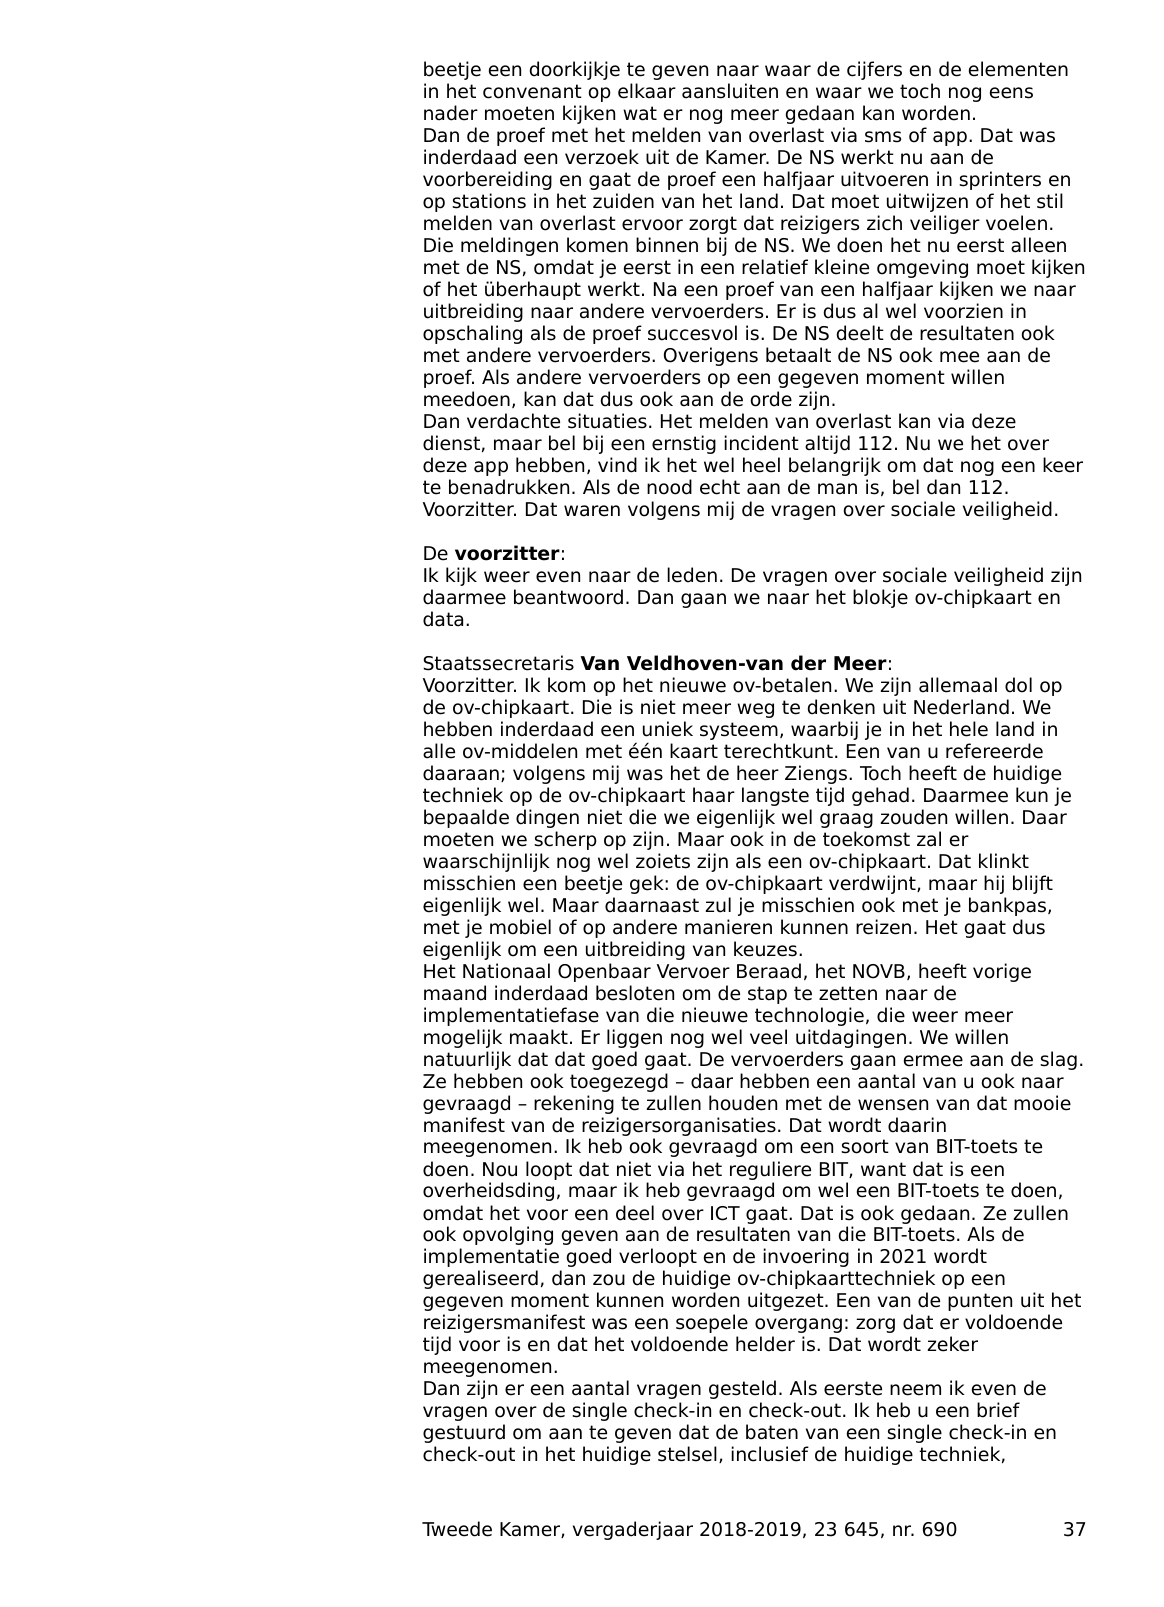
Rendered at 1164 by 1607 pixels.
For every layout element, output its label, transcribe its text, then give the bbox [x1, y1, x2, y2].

text Dan de proef met het melden van overlast via sms of app. Dat was inderdaad een verzoek uit de Kamer. De NS werkt nu aan de voorbereiding en gaat de proef een halfjaar uitvoeren in sprinters en op stations in het zuiden van het land. Dat moet uitwijzen of het stil melden van overlast ervoor zorgt dat reizigers zich veiliger voelen. Die meldingen komen binnen bij de NS. We doen het nu eerst alleen met de NS, omdat je eerst in een relatief kleine omgeving moet kijken of het überhaupt werkt. Na een proef van een halfjaar kijken we naar uitbreiding naar andere vervoerders. Er is dus al wel voorzien in opschaling als de proef succesvol is. De NS deelt de resultaten ook met andere vervoerders. Overigens betaalt de NS ook mee aan de proef. Als andere vervoerders op een gegeven moment willen meedoen, kan dat dus ook aan de orde zijn. [422, 125, 1087, 411]
text Dan zijn er een aantal vragen gesteld. Als eerste neem ik even de vragen over de single check-in en check-out. Ik heb u een brief gestuurd om aan te geven dat de baten van een single check-in en check-out in het huidige stelsel, inclusief de huidige techniek, [422, 1378, 1087, 1466]
text beetje een doorkijkje te geven naar waar de cijfers en de elementen in het convenant op elkaar aansluiten en waar we toch nog eens nader moeten kijken wat er nog meer gedaan kan worden. [422, 59, 1087, 125]
text Dan verdachte situaties. Het melden van overlast kan via deze dienst, maar bel bij een ernstig incident altijd 112. Nu we het over deze app hebben, vind ik het wel heel belangrijk om dat nog een keer te benadrukken. Als de nood echt aan de man is, bel dan 112. [422, 411, 1087, 499]
text Voorzitter. Dat waren volgens mij de vragen over sociale veiligheid. [422, 499, 1087, 521]
text Ik kijk weer even naar de leden. De vragen over sociale veiligheid zijn daarmee beantwoord. Dan gaan we naar het blokje ov-chipkaart en data. [422, 565, 1087, 631]
text De voorzitter: [422, 543, 1087, 565]
text Het Nationaal Openbaar Vervoer Beraad, het NOVB, heeft vorige maand inderdaad besloten om de stap te zetten naar de implementatiefase van die nieuwe technologie, die weer meer mogelijk maakt. Er liggen nog wel veel uitdagingen. We willen natuurlijk dat dat goed gaat. De vervoerders gaan ermee aan de slag. Ze hebben ook toegezegd – daar hebben een aantal van u ook naar gevraagd – rekening te zullen houden met de wensen van dat mooie manifest van de reizigersorganisaties. Dat wordt daarin meegenomen. Ik heb ook gevraagd om een soort van BIT-toets te doen. Nou loopt dat niet via het reguliere BIT, want dat is een overheidsding, maar ik heb gevraagd om wel een BIT-toets te doen, omdat het voor een deel over ICT gaat. Dat is ook gedaan. Ze zullen ook opvolging geven aan de resultaten van die BIT-toets. Als de implementatie goed verloopt en de invoering in 2021 wordt gerealiseerd, dan zou de huidige ov-chipkaarttechniek op een gegeven moment kunnen worden uitgezet. Een van de punten uit het reizigersmanifest was een soepele overgang: zorg dat er voldoende tijd voor is en dat het voldoende helder is. Dat wordt zeker meegenomen. [422, 961, 1087, 1378]
text Voorzitter. Ik kom op het nieuwe ov-betalen. We zijn allemaal dol op de ov-chipkaart. Die is niet meer weg te denken uit Nederland. We hebben inderdaad een uniek systeem, waarbij je in het hele land in alle ov-middelen met één kaart terechtkunt. Een van u refereerde daaraan; volgens mij was het de heer Ziengs. Toch heeft de huidige techniek op de ov-chipkaart haar langste tijd gehad. Daarmee kun je bepaalde dingen niet die we eigenlijk wel graag zouden willen. Daar moeten we scherp op zijn. Maar ook in de toekomst zal er waarschijnlijk nog wel zoiets zijn als een ov-chipkaart. Dat klinkt misschien een beetje gek: de ov-chipkaart verdwijnt, maar hij blijft eigenlijk wel. Maar daarnaast zul je misschien ook met je bankpas, met je mobiel of op andere manieren kunnen reizen. Het gaat dus eigenlijk om een uitbreiding van keuzes. [422, 675, 1087, 961]
text Staatssecretaris Van Veldhoven-van der Meer: [422, 653, 1087, 675]
